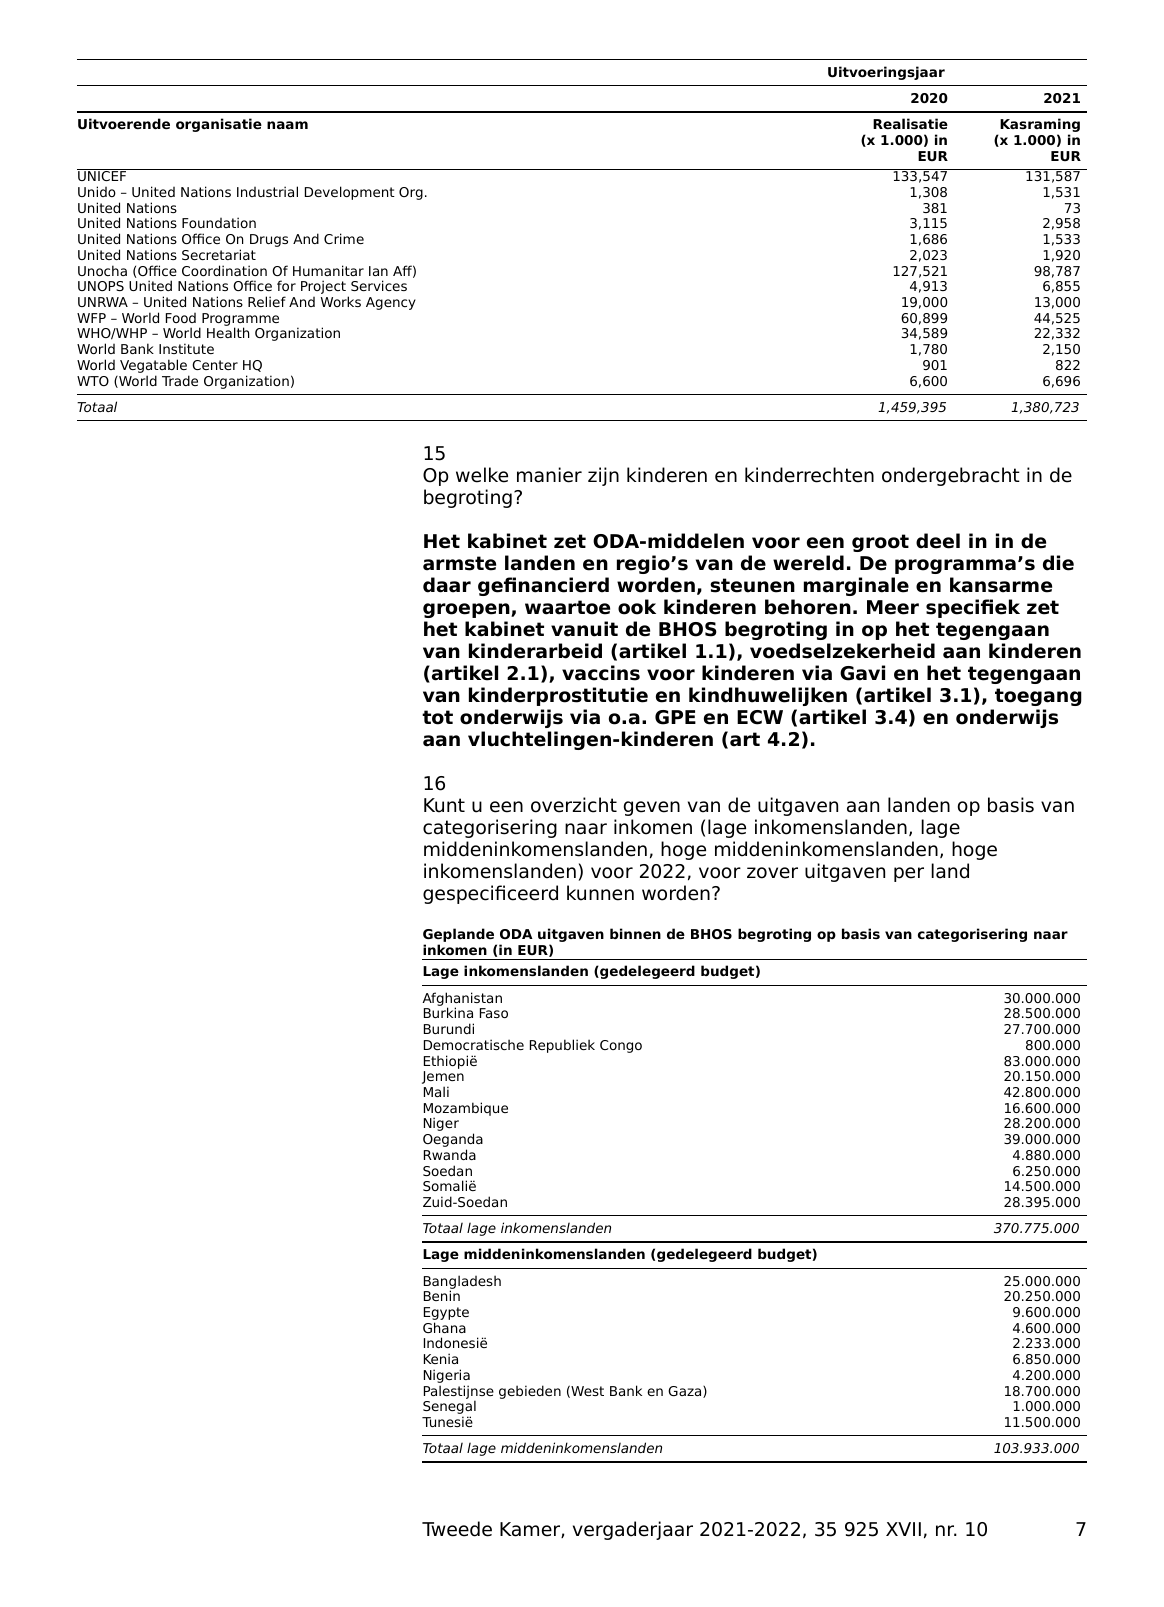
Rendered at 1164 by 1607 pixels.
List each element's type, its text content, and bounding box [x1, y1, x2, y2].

table_cell Somalië [422, 1179, 968, 1195]
table_cell 127,521 [821, 263, 954, 279]
table_cell Uitvoerende organisatie naam [77, 113, 821, 169]
table_cell 1,780 [821, 342, 954, 358]
table_cell 83.000.000 [969, 1053, 1087, 1069]
table_cell Tunesië [422, 1415, 968, 1435]
table_cell Mozambique [422, 1101, 968, 1116]
table_cell World Vegatable Center HQ [77, 358, 821, 373]
table_cell Jemen [422, 1069, 968, 1085]
table_cell 133,547 [821, 170, 954, 185]
table_cell 28.395.000 [969, 1195, 1087, 1215]
table_cell Nigeria [422, 1368, 968, 1383]
table_cell 2,023 [821, 248, 954, 263]
table_cell Totaal lage middeninkomenslanden [422, 1436, 968, 1461]
table_cell United Nations Secretariat [77, 248, 821, 263]
table_cell 19,000 [821, 295, 954, 311]
table_cell 1,380,723 [954, 395, 1087, 420]
table_cell United Nations Office On Drugs And Crime [77, 232, 821, 248]
table_cell Niger [422, 1116, 968, 1132]
table_cell 6,855 [954, 279, 1087, 295]
table_cell Bangladesh [422, 1269, 968, 1289]
table_cell Burundi [422, 1022, 968, 1038]
table_cell 60,899 [821, 311, 954, 326]
table_cell Mali [422, 1085, 968, 1101]
table_cell 4.600.000 [969, 1321, 1087, 1336]
table_cell 2.233.000 [969, 1336, 1087, 1352]
table_cell Lage inkomenslanden (gedelegeerd budget) [422, 960, 968, 985]
table_cell 381 [821, 200, 954, 216]
table_cell 822 [954, 358, 1087, 373]
table_cell 4.200.000 [969, 1368, 1087, 1383]
table_cell Soedan [422, 1164, 968, 1179]
table_cell 6.250.000 [969, 1164, 1087, 1179]
table_cell 34,589 [821, 326, 954, 342]
text Het kabinet zet ODA-middelen voor een groot deel in in de armste landen en regio’s van de wereld. De programma’s die daar gefinancierd worden, steunen marginale en kansarme groepen, waartoe ook kinderen behoren. Meer specifiek zet het kabinet vanuit de BHOS begroting in op het tegengaan van kinderarbeid (artikel 1.1), voedselzekerheid aan kinderen (artikel 2.1), vaccins voor kinderen via Gavi en het tegengaan van kinderprostitutie en kindhuwelijken (artikel 3.1), toegang tot onderwijs via o.a. GPE en ECW (artikel 3.4) en onderwijs aan vluchtelingen-kinderen (art 4.2). [422, 531, 1087, 751]
table_cell United Nations Foundation [77, 216, 821, 232]
table_cell Egypte [422, 1305, 968, 1321]
table_cell Totaal lage inkomenslanden [422, 1216, 968, 1241]
table_cell 30.000.000 [969, 986, 1087, 1006]
table_cell 14.500.000 [969, 1179, 1087, 1195]
table_cell 1.000.000 [969, 1399, 1087, 1415]
table_cell 9.600.000 [969, 1305, 1087, 1321]
text Op welke manier zijn kinderen en kinderrechten ondergebracht in de begroting? [422, 465, 1087, 509]
table_cell Unido – United Nations Industrial Development Org. [77, 185, 821, 200]
table_cell 3,115 [821, 216, 954, 232]
table_cell Zuid-Soedan [422, 1195, 968, 1215]
table_cell Afghanistan [422, 986, 968, 1006]
table_cell Rwanda [422, 1148, 968, 1163]
table_cell 98,787 [954, 263, 1087, 279]
table_cell 22,332 [954, 326, 1087, 342]
table_header Geplande ODA uitgaven binnen de BHOS begroting op basis van categorisering naar inkomen (in EUR) [422, 927, 1087, 958]
table_cell United Nations [77, 200, 821, 216]
table_cell 39.000.000 [969, 1132, 1087, 1148]
table_cell [969, 960, 1087, 985]
table_cell 4,913 [821, 279, 954, 295]
table_cell 13,000 [954, 295, 1087, 311]
table_cell 6.850.000 [969, 1352, 1087, 1368]
table_cell Ethiopië [422, 1053, 968, 1069]
table_cell 20.150.000 [969, 1069, 1087, 1085]
table_cell [969, 1243, 1087, 1268]
table_cell WHO/WHP – World Health Organization [77, 326, 821, 342]
table_cell 103.933.000 [969, 1436, 1087, 1461]
table_cell 28.500.000 [969, 1006, 1087, 1022]
table_cell 11.500.000 [969, 1415, 1087, 1435]
table_cell 42.800.000 [969, 1085, 1087, 1101]
table_cell Oeganda [422, 1132, 968, 1148]
table_cell Totaal [77, 395, 821, 420]
table_cell 131,587 [954, 170, 1087, 185]
table_cell Indonesië [422, 1336, 968, 1352]
table_cell Lage middeninkomenslanden (gedelegeerd budget) [422, 1243, 968, 1268]
table_cell 1,533 [954, 232, 1087, 248]
table_cell 1,686 [821, 232, 954, 248]
table_cell 2,150 [954, 342, 1087, 358]
table_cell 800.000 [969, 1038, 1087, 1053]
table_cell Unocha (Office Coordination Of Humanitar Ian Aff) [77, 263, 821, 279]
table_header [77, 60, 821, 85]
table_cell 73 [954, 200, 1087, 216]
text Kunt u een overzicht geven van de uitgaven aan landen op basis van categorisering naar inkomen (lage inkomenslanden, lage middeninkomenslanden, hoge middeninkomenslanden, hoge inkomenslanden) voor 2022, voor zover uitgaven per land gespecificeerd kunnen worden? [422, 795, 1087, 905]
table_cell 1,308 [821, 185, 954, 200]
table_cell Democratische Republiek Congo [422, 1038, 968, 1053]
table_cell Ghana [422, 1321, 968, 1336]
table_cell 2021 [954, 86, 1087, 111]
table_cell 4.880.000 [969, 1148, 1087, 1163]
table_cell UNOPS United Nations Office for Project Services [77, 279, 821, 295]
table_cell 2,958 [954, 216, 1087, 232]
table_cell 6,600 [821, 374, 954, 394]
table_cell 20.250.000 [969, 1289, 1087, 1305]
table_cell WTO (World Trade Organization) [77, 374, 821, 394]
table_cell WFP – World Food Programme [77, 311, 821, 326]
table_cell Kenia [422, 1352, 968, 1368]
table_cell 1,459,395 [821, 395, 954, 420]
table_cell Senegal [422, 1399, 968, 1415]
table_cell 28.200.000 [969, 1116, 1087, 1132]
table_cell 44,525 [954, 311, 1087, 326]
text 15 [422, 443, 1087, 465]
table_cell UNRWA – United Nations Relief And Works Agency [77, 295, 821, 311]
table_cell [77, 86, 821, 111]
table_cell Palestijnse gebieden (West Bank en Gaza) [422, 1384, 968, 1399]
table_cell 1,531 [954, 185, 1087, 200]
table_cell 901 [821, 358, 954, 373]
table_cell Kasraming (x 1.000) in EUR [954, 113, 1087, 169]
table_cell 27.700.000 [969, 1022, 1087, 1038]
table_cell 18.700.000 [969, 1384, 1087, 1399]
table_cell Burkina Faso [422, 1006, 968, 1022]
table_cell 370.775.000 [969, 1216, 1087, 1241]
table_cell 2020 [821, 86, 954, 111]
table_cell 25.000.000 [969, 1269, 1087, 1289]
table_header Uitvoeringsjaar [821, 60, 1087, 85]
table_cell World Bank Institute [77, 342, 821, 358]
text 16 [422, 773, 1087, 795]
table_cell Benin [422, 1289, 968, 1305]
table_cell 16.600.000 [969, 1101, 1087, 1116]
table_cell 6,696 [954, 374, 1087, 394]
table_cell UNICEF [77, 170, 821, 185]
table_cell Realisatie (x 1.000) in EUR [821, 113, 954, 169]
table_cell 1,920 [954, 248, 1087, 263]
